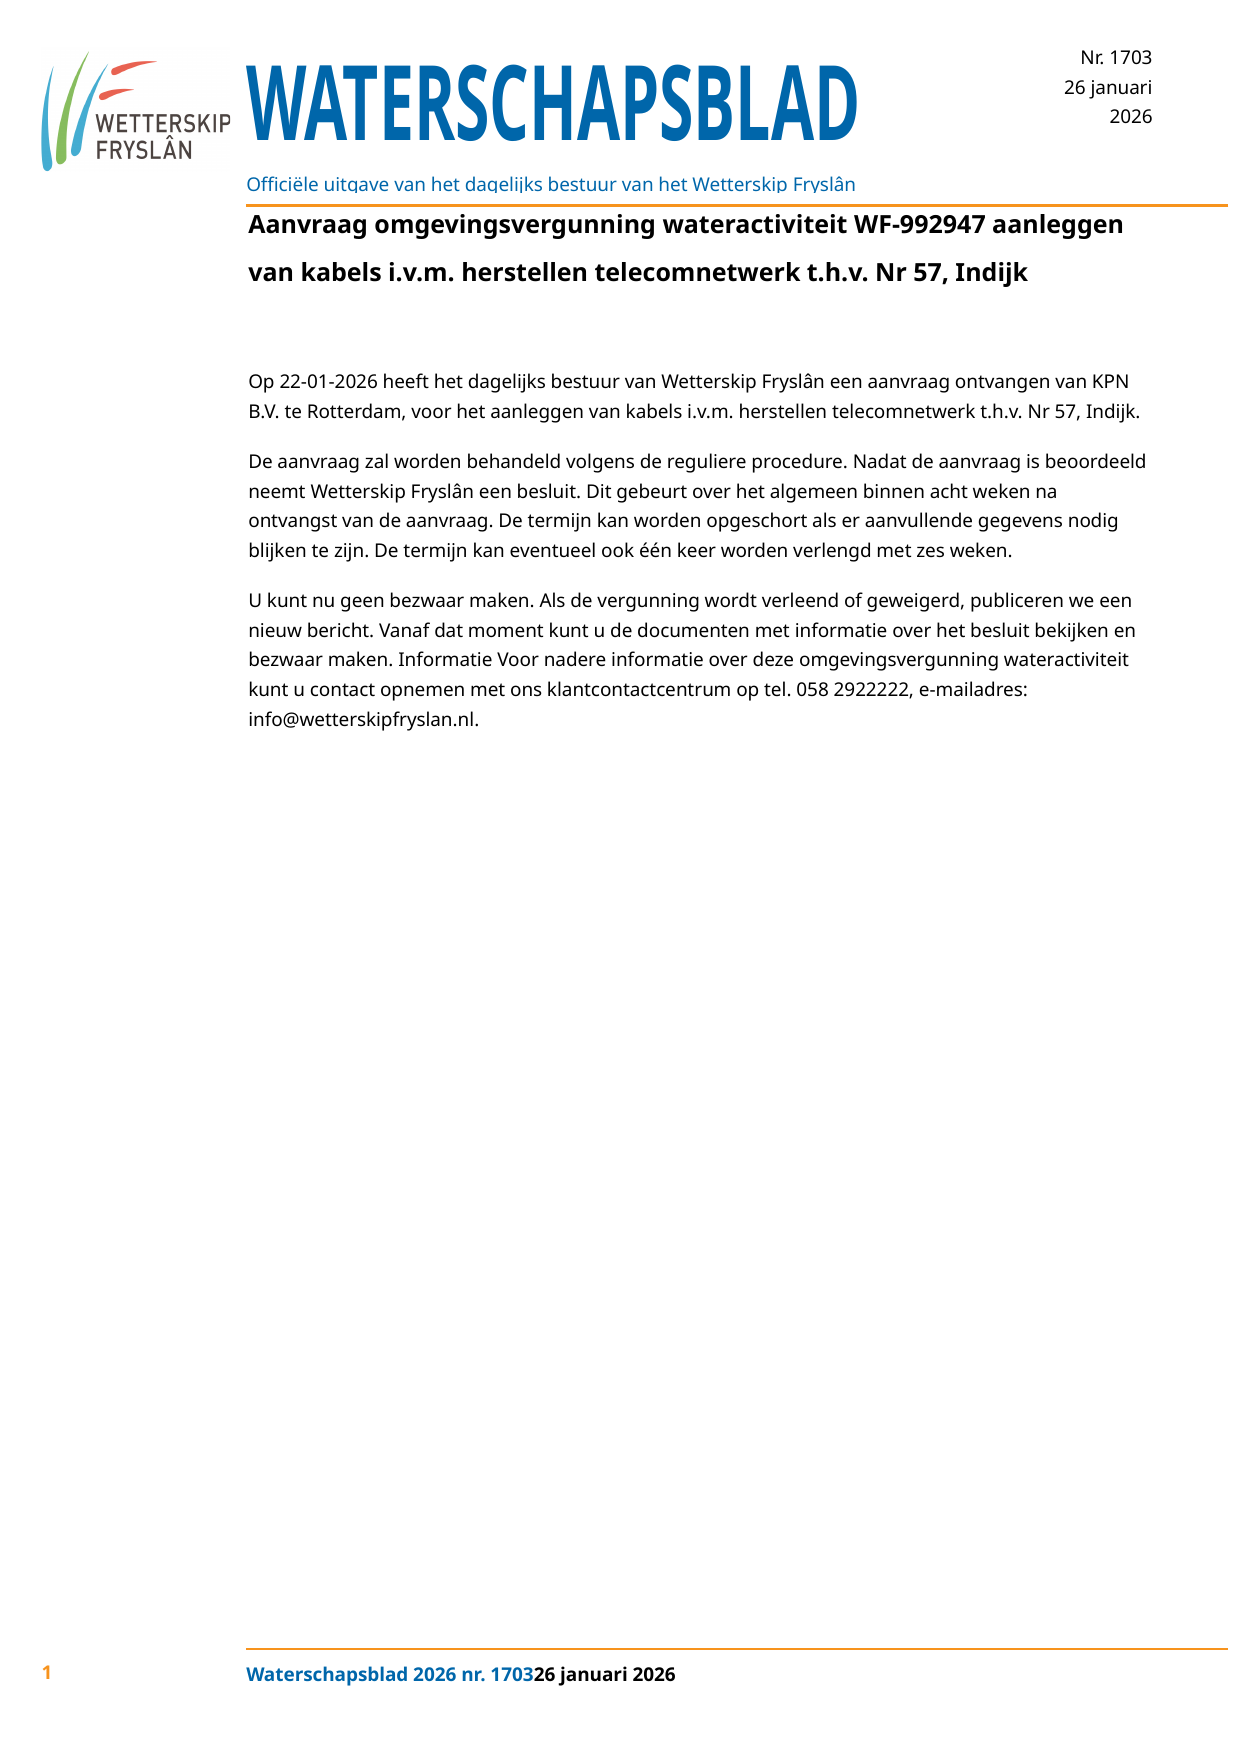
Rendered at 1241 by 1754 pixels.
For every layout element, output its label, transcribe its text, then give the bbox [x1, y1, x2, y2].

picture [41, 47, 231, 172]
text U kunt nu geen bezwaar maken. Als de vergunning wordt verleend of geweigerd, publiceren we een nieuw bericht. Vanaf dat moment kunt u de documenten met informatie over het besluit bekijken en bezwaar maken. Informatie Voor nadere informatie over deze omgevingsvergunning wateractiviteit kunt u contact opnemen met ons klantcontactcentrum op tel. 058 2922222, e-mailadres: info@wetterskipfryslan.nl. [248, 587, 1152, 732]
text Op 22-01-2026 heeft het dagelijks bestuur van Wetterskip Fryslân een aanvraag ontvangen van KPN B.V. te Rotterdam, voor het aanleggen van kabels i.v.m. herstellen telecomnetwerk t.h.v. Nr 57, Indijk. [248, 368, 1152, 424]
text Aanvraag omgevingsvergunning wateractiviteit WF-992947 aanleggen van kabels i.v.m. herstellen telecomnetwerk t.h.v. Nr 57, Indijk [248, 207, 1152, 288]
text De aanvraag zal worden behandeld volgens de reguliere procedure. Nadat de aanvraag is beoordeeld neemt Wetterskip Fryslân een besluit. Dit gebeurt over het algemeen binnen acht weken na ontvangst van de aanvraag. De termijn kan worden opgeschort als er aanvullende gegevens nodig blijken te zijn. De termijn kan eventueel ook één keer worden verlengd met zes weken. [248, 448, 1152, 563]
